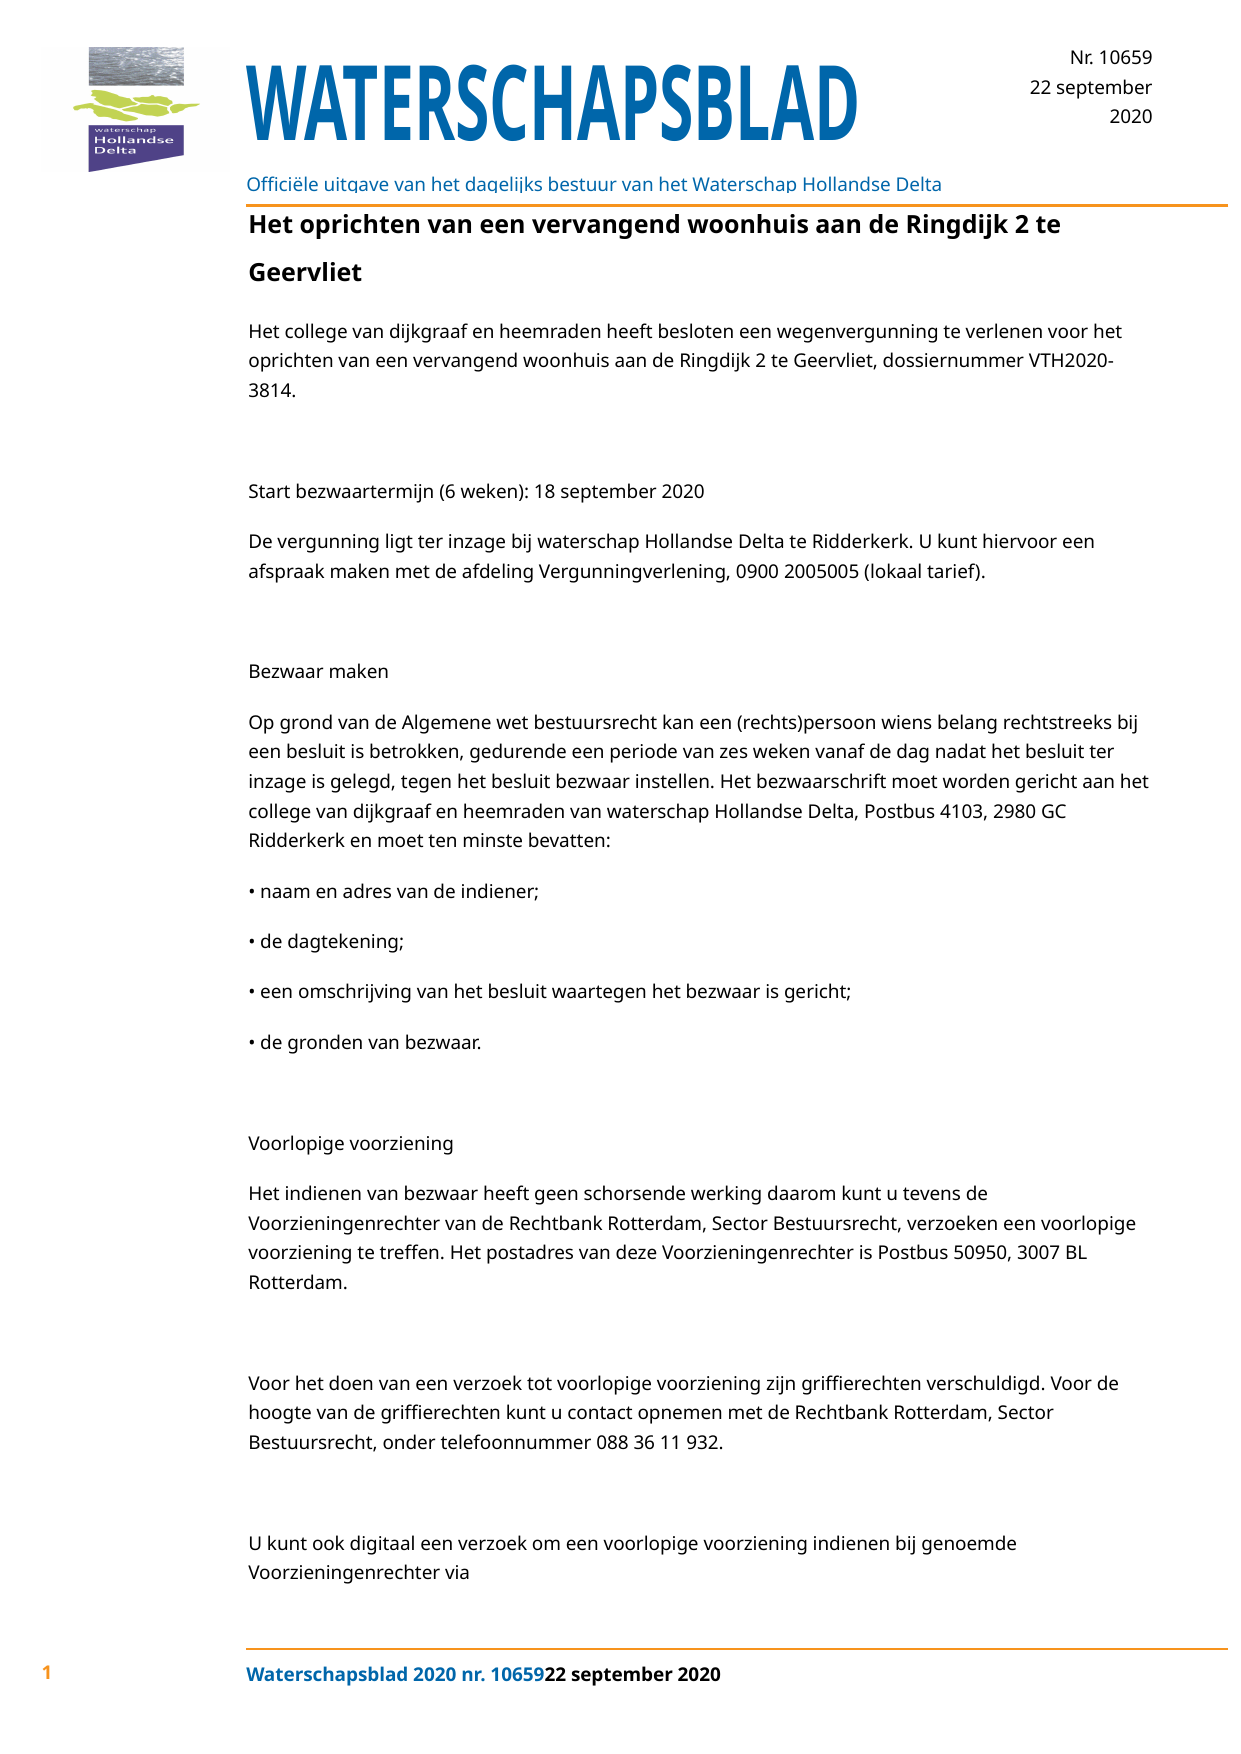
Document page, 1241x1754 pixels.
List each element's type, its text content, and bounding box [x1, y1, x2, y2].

text De vergunning ligt ter inzage bij waterschap Hollandse Delta te Ridderkerk. U kunt hiervoor een afspraak maken met de afdeling Vergunningverlening, 0900 2005005 (lokaal tarief). [248, 528, 1152, 584]
text • de gronden van bezwaar. [248, 1029, 1152, 1055]
text • de dagtekening; [248, 928, 1152, 954]
text Bezwaar maken [248, 659, 1152, 684]
text Het indienen van bezwaar heeft geen schorsende werking daarom kunt u tevens de Voorzieningenrechter van de Rechtbank Rotterdam, Sector Bestuursrecht, verzoeken een voorlopige voorziening te treffen. Het postadres van deze Voorzieningenrechter is Postbus 50950, 3007 BL Rotterdam. [248, 1180, 1152, 1295]
text • naam en adres van de indiener; [248, 878, 1152, 904]
text Het oprichten van een vervangend woonhuis aan de Ringdijk 2 te Geervliet [248, 207, 1152, 288]
text Start bezwaartermijn (6 weken): 18 september 2020 [248, 478, 1152, 504]
text Voorlopige voorziening [248, 1130, 1152, 1156]
text • een omschrijving van het besluit waartegen het bezwaar is gericht; [248, 979, 1152, 1004]
text U kunt ook digitaal een verzoek om een voorlopige voorziening indienen bij genoemde Voorzieningenrechter via [248, 1530, 1152, 1585]
text Het college van dijkgraaf en heemraden heeft besloten een wegenvergunning te verlenen voor het oprichten van een vervangend woonhuis aan de Ringdijk 2 te Geervliet, dossiernummer VTH2020-3814. [248, 318, 1152, 403]
text Op grond van de Algemene wet bestuursrecht kan een (rechts)persoon wiens belang rechtstreeks bij een besluit is betrokken, gedurende een periode van zes weken vanaf de dag nadat het besluit ter inzage is gelegd, tegen het besluit bezwaar instellen. Het bezwaarschrift moet worden gericht aan het college van dijkgraaf en heemraden van waterschap Hollandse Delta, Postbus 4103, 2980 GC Ridderkerk en moet ten minste bevatten: [248, 709, 1152, 853]
picture [41, 47, 231, 172]
text Voor het doen van een verzoek tot voorlopige voorziening zijn griffierechten verschuldigd. Voor de hoogte van de griffierechten kunt u contact opnemen met de Rechtbank Rotterdam, Sector Bestuursrecht, onder telefoonnummer 088 36 11 932. [248, 1370, 1152, 1455]
